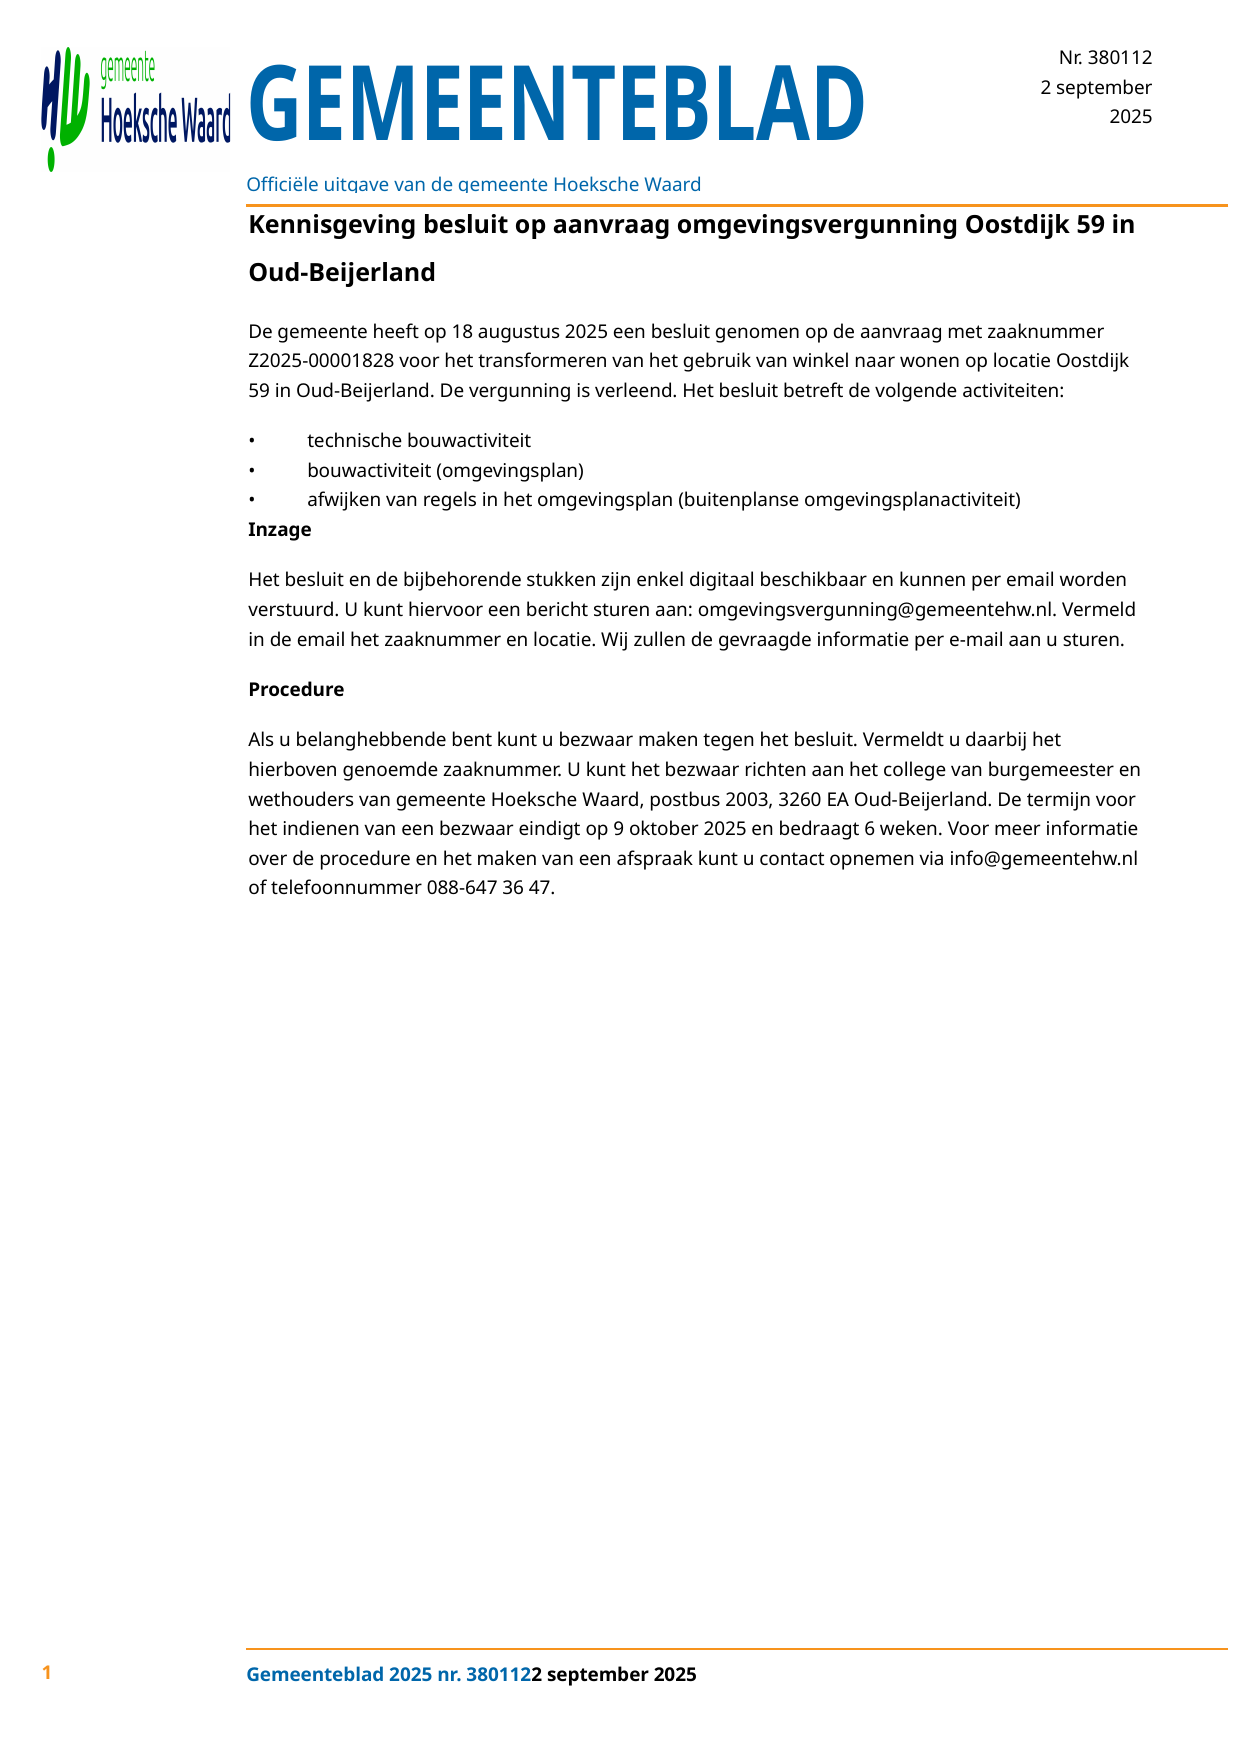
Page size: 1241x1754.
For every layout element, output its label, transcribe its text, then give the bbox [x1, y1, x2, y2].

text De gemeente heeft op 18 augustus 2025 een besluit genomen op de aanvraag met zaaknummer Z2025-00001828 voor het transformeren van het gebruik van winkel naar wonen op locatie Oostdijk 59 in Oud-Beijerland. De vergunning is verleend. Het besluit betreft de volgende activiteiten: [248, 318, 1152, 403]
text Inzage [248, 516, 1152, 542]
list afwijken van regels in het omgevingsplan (buitenplanse omgevingsplanactiviteit) [248, 487, 1152, 512]
list bouwactiviteit (omgevingsplan) [248, 457, 1152, 483]
text Het besluit en de bijbehorende stukken zijn enkel digitaal beschikbaar en kunnen per email worden verstuurd. U kunt hiervoor een bericht sturen aan: omgevingsvergunning@gemeentehw.nl. Vermeld in de email het zaaknummer en locatie. Wij zullen de gevraagde informatie per e-mail aan u sturen. [248, 567, 1152, 652]
picture [41, 47, 231, 172]
text Kennisgeving besluit op aanvraag omgevingsvergunning Oostdijk 59 in Oud-Beijerland [248, 207, 1152, 288]
list technische bouwactiviteit [248, 427, 1152, 453]
text Procedure [248, 676, 1152, 702]
text Als u belanghebbende bent kunt u bezwaar maken tegen het besluit. Vermeldt u daarbij het hierboven genoemde zaaknummer. U kunt het bezwaar richten aan het college van burgemeester en wethouders van gemeente Hoeksche Waard, postbus 2003, 3260 EA Oud-Beijerland. De termijn voor het indienen van een bezwaar eindigt op 9 oktober 2025 en bedraagt 6 weken. Voor meer informatie over de procedure en het maken van een afspraak kunt u contact opnemen via info@gemeentehw.nl of telefoonnummer 088-647 36 47. [248, 727, 1152, 900]
